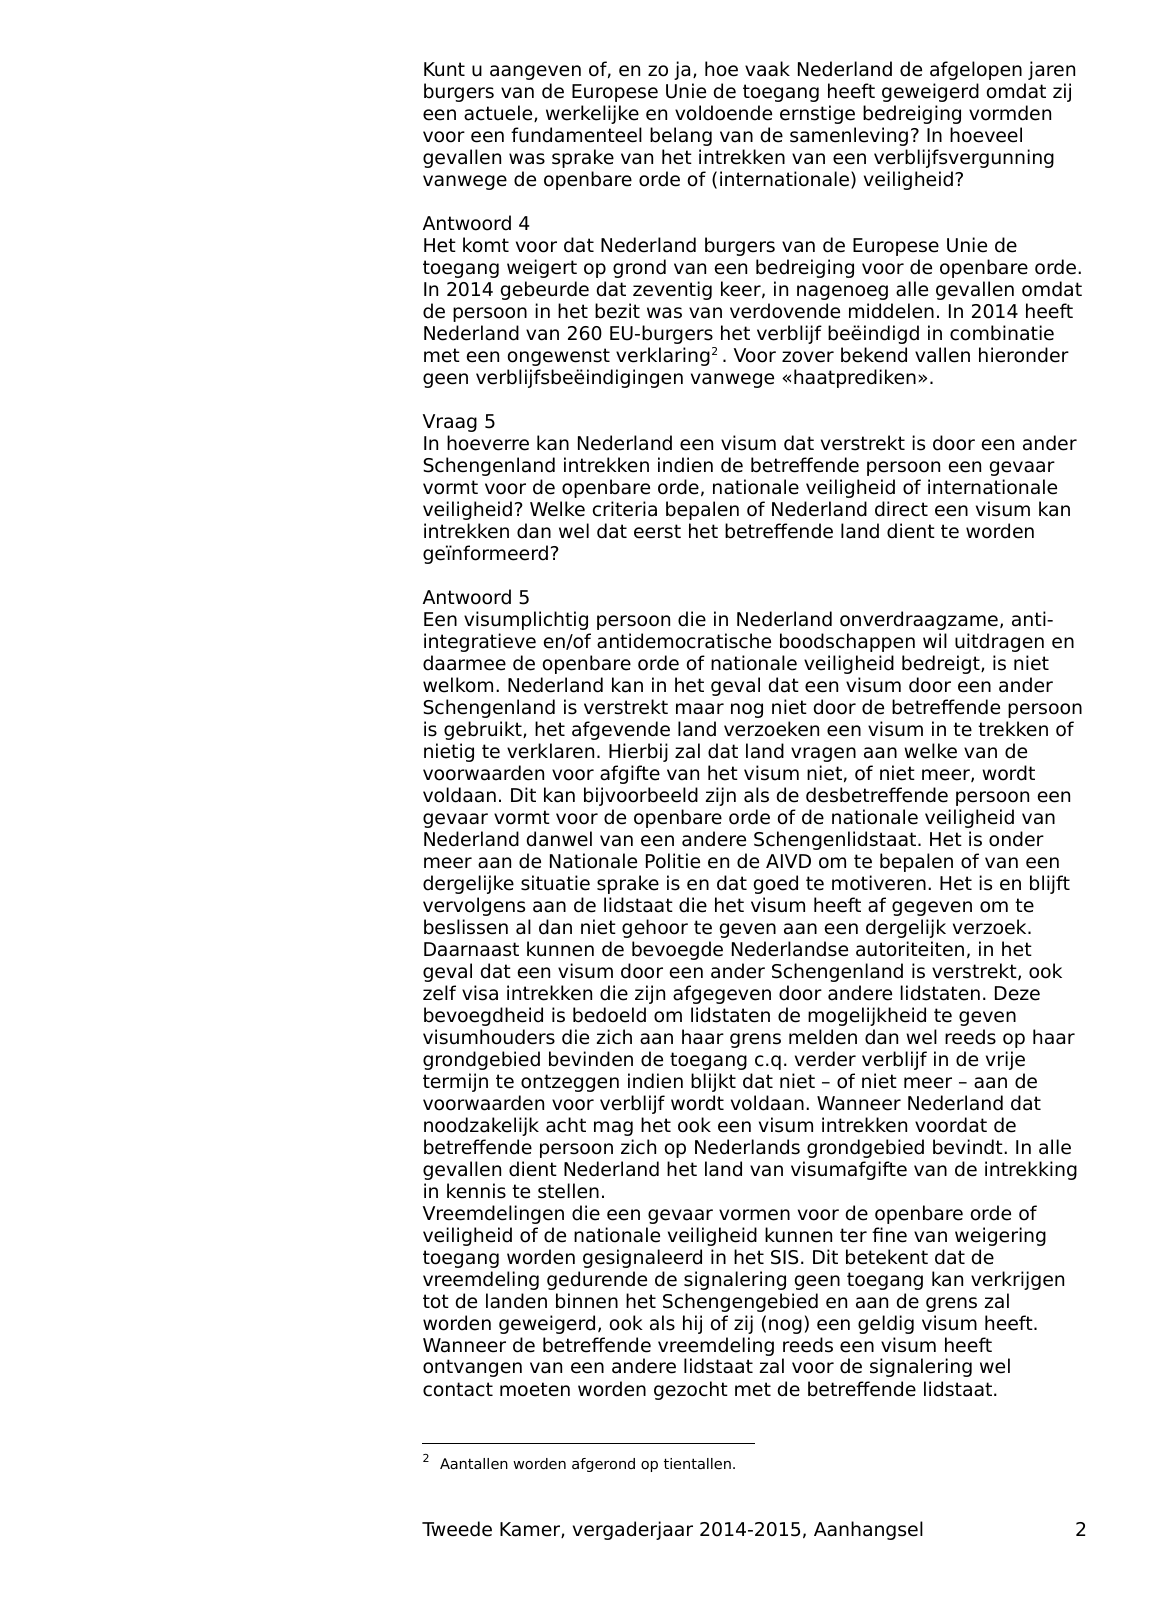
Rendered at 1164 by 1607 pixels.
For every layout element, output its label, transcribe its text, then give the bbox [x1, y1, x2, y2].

text Aantallen worden afgerond op tientallen. [422, 1452, 1087, 1474]
text Vraag 5 [422, 411, 1087, 433]
text In hoeverre kan Nederland een visum dat verstrekt is door een ander Schengenland intrekken indien de betreffende persoon een gevaar vormt voor de openbare orde, nationale veiligheid of internationale veiligheid? Welke criteria bepalen of Nederland direct een visum kan intrekken dan wel dat eerst het betreffende land dient te worden geïnformeerd? [422, 433, 1087, 565]
text Kunt u aangeven of, en zo ja, hoe vaak Nederland de afgelopen jaren burgers van de Europese Unie de toegang heeft geweigerd omdat zij een actuele, werkelijke en voldoende ernstige bedreiging vormden voor een fundamenteel belang van de samenleving? In hoeveel gevallen was sprake van het intrekken van een verblijfsvergunning vanwege de openbare orde of (internationale) veiligheid? [422, 59, 1087, 191]
text Het komt voor dat Nederland burgers van de Europese Unie de toegang weigert op grond van een bedreiging voor de openbare orde. In 2014 gebeurde dat zeventig keer, in nagenoeg alle gevallen omdat de persoon in het bezit was van verdovende middelen. In 2014 heeft Nederland van 260 EU-burgers het verblijf beëindigd in combinatie met een ongewenst verklaring. Voor zover bekend vallen hieronder geen verblijfsbeëindigingen vanwege «haatprediken». [422, 235, 1087, 389]
text Antwoord 5 [422, 587, 1087, 609]
text Daarnaast kunnen de bevoegde Nederlandse autoriteiten, in het geval dat een visum door een ander Schengenland is verstrekt, ook zelf visa intrekken die zijn afgegeven door andere lidstaten. Deze bevoegdheid is bedoeld om lidstaten de mogelijkheid te geven visumhouders die zich aan haar grens melden dan wel reeds op haar grondgebied bevinden de toegang c.q. verder verblijf in de vrije termijn te ontzeggen indien blijkt dat niet – of niet meer – aan de voorwaarden voor verblijf wordt voldaan. Wanneer Nederland dat noodzakelijk acht mag het ook een visum intrekken voordat de betreffende persoon zich op Nederlands grondgebied bevindt. In alle gevallen dient Nederland het land van visumafgifte van de intrekking in kennis te stellen. [422, 939, 1087, 1203]
text Antwoord 4 [422, 213, 1087, 235]
text Vreemdelingen die een gevaar vormen voor de openbare orde of veiligheid of de nationale veiligheid kunnen ter fine van weigering toegang worden gesignaleerd in het SIS. Dit betekent dat de vreemdeling gedurende de signalering geen toegang kan verkrijgen tot de landen binnen het Schengengebied en aan de grens zal worden geweigerd, ook als hij of zij (nog) een geldig visum heeft. Wanneer de betreffende vreemdeling reeds een visum heeft ontvangen van een andere lidstaat zal voor de signalering wel contact moeten worden gezocht met de betreffende lidstaat. [422, 1203, 1087, 1400]
text Een visumplichtig persoon die in Nederland onverdraagzame, anti-integratieve en/of antidemocratische boodschappen wil uitdragen en daarmee de openbare orde of nationale veiligheid bedreigt, is niet welkom. Nederland kan in het geval dat een visum door een ander Schengenland is verstrekt maar nog niet door de betreffende persoon is gebruikt, het afgevende land verzoeken een visum in te trekken of nietig te verklaren. Hierbij zal dat land vragen aan welke van de voorwaarden voor afgifte van het visum niet, of niet meer, wordt voldaan. Dit kan bijvoorbeeld zijn als de desbetreffende persoon een gevaar vormt voor de openbare orde of de nationale veiligheid van Nederland danwel van een andere Schengenlidstaat. Het is onder meer aan de Nationale Politie en de AIVD om te bepalen of van een dergelijke situatie sprake is en dat goed te motiveren. Het is en blijft vervolgens aan de lidstaat die het visum heeft af gegeven om te beslissen al dan niet gehoor te geven aan een dergelijk verzoek. [422, 609, 1087, 939]
